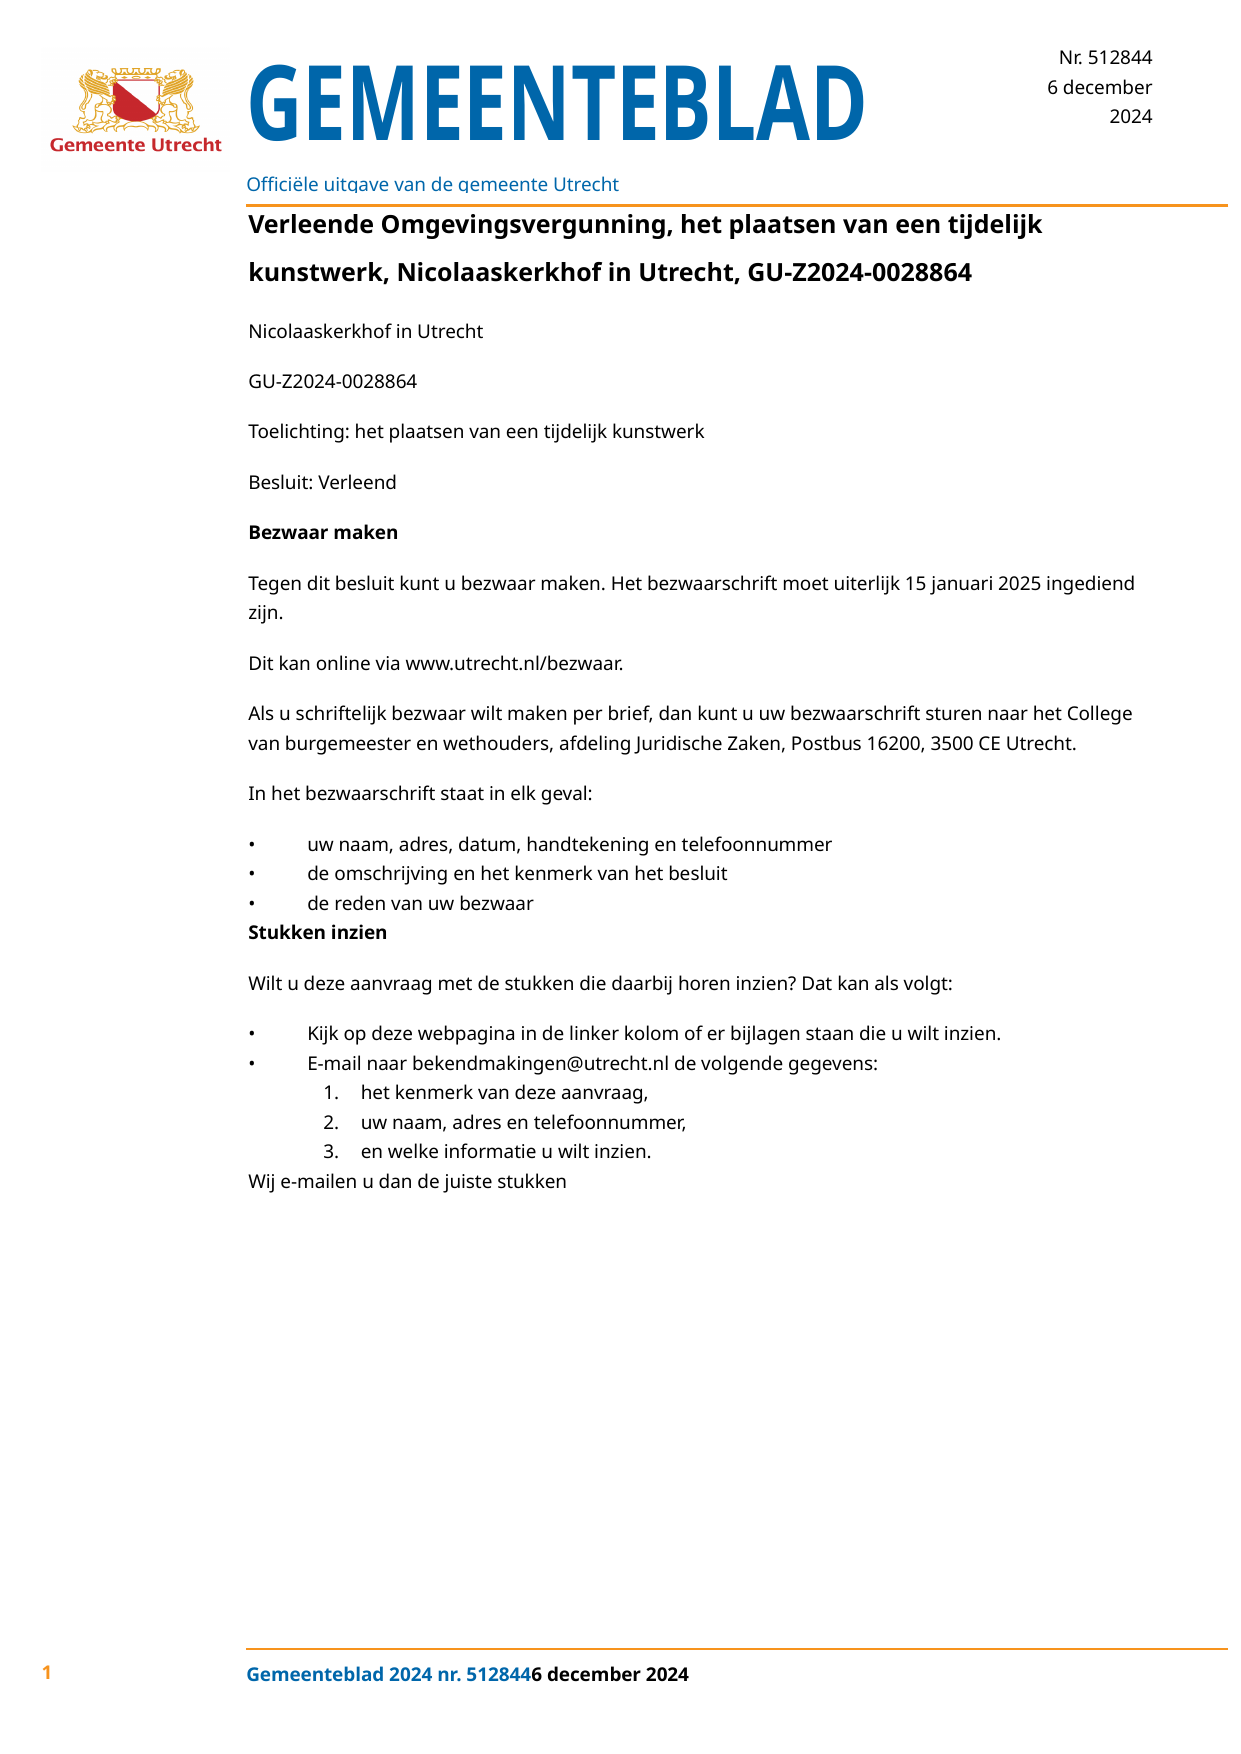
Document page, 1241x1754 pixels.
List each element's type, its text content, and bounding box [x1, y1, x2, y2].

text Wilt u deze aanvraag met de stukken die daarbij horen inzien? Dat kan als volgt: [248, 970, 1152, 996]
text In het bezwaarschrift staat in elk geval: [248, 780, 1152, 806]
list E-mail naar bekendmakingen@utrecht.nl de volgende gegevens: [248, 1050, 1152, 1076]
text Bezwaar maken [248, 519, 1152, 545]
list het kenmerk van deze aanvraag, [323, 1079, 1152, 1105]
text Dit kan online via www.utrecht.nl/bezwaar. [248, 650, 1152, 676]
list uw naam, adres, datum, handtekening en telefoonnummer [248, 831, 1152, 857]
list uw naam, adres en telefoonnummer, [323, 1109, 1152, 1135]
text Verleende Omgevingsvergunning, het plaatsen van een tijdelijk kunstwerk, Nicolaaskerkhof in Utrecht, GU-Z2024-0028864 [248, 207, 1152, 288]
text GU-Z2024-0028864 [248, 368, 1152, 394]
list en welke informatie u wilt inzien. [323, 1139, 1152, 1164]
list de reden van uw bezwaar [248, 890, 1152, 916]
text Besluit: Verleend [248, 469, 1152, 495]
text Tegen dit besluit kunt u bezwaar maken. Het bezwaarschrift moet uiterlijk 15 januari 2025 ingediend zijn. [248, 570, 1152, 625]
text Wij e-mailen u dan de juiste stukken [248, 1168, 1152, 1194]
text Stukken inzien [248, 919, 1152, 945]
picture [41, 47, 231, 172]
list de omschrijving en het kenmerk van het besluit [248, 860, 1152, 886]
text Toelichting: het plaatsen van een tijdelijk kunstwerk [248, 419, 1152, 444]
text Nicolaaskerkhof in Utrecht [248, 318, 1152, 344]
list Kijk op deze webpagina in de linker kolom of er bijlagen staan die u wilt inzien. [248, 1020, 1152, 1046]
text Als u schriftelijk bezwaar wilt maken per brief, dan kunt u uw bezwaarschrift sturen naar het College van burgemeester en wethouders, afdeling Juridische Zaken, Postbus 16200, 3500 CE Utrecht. [248, 700, 1152, 756]
